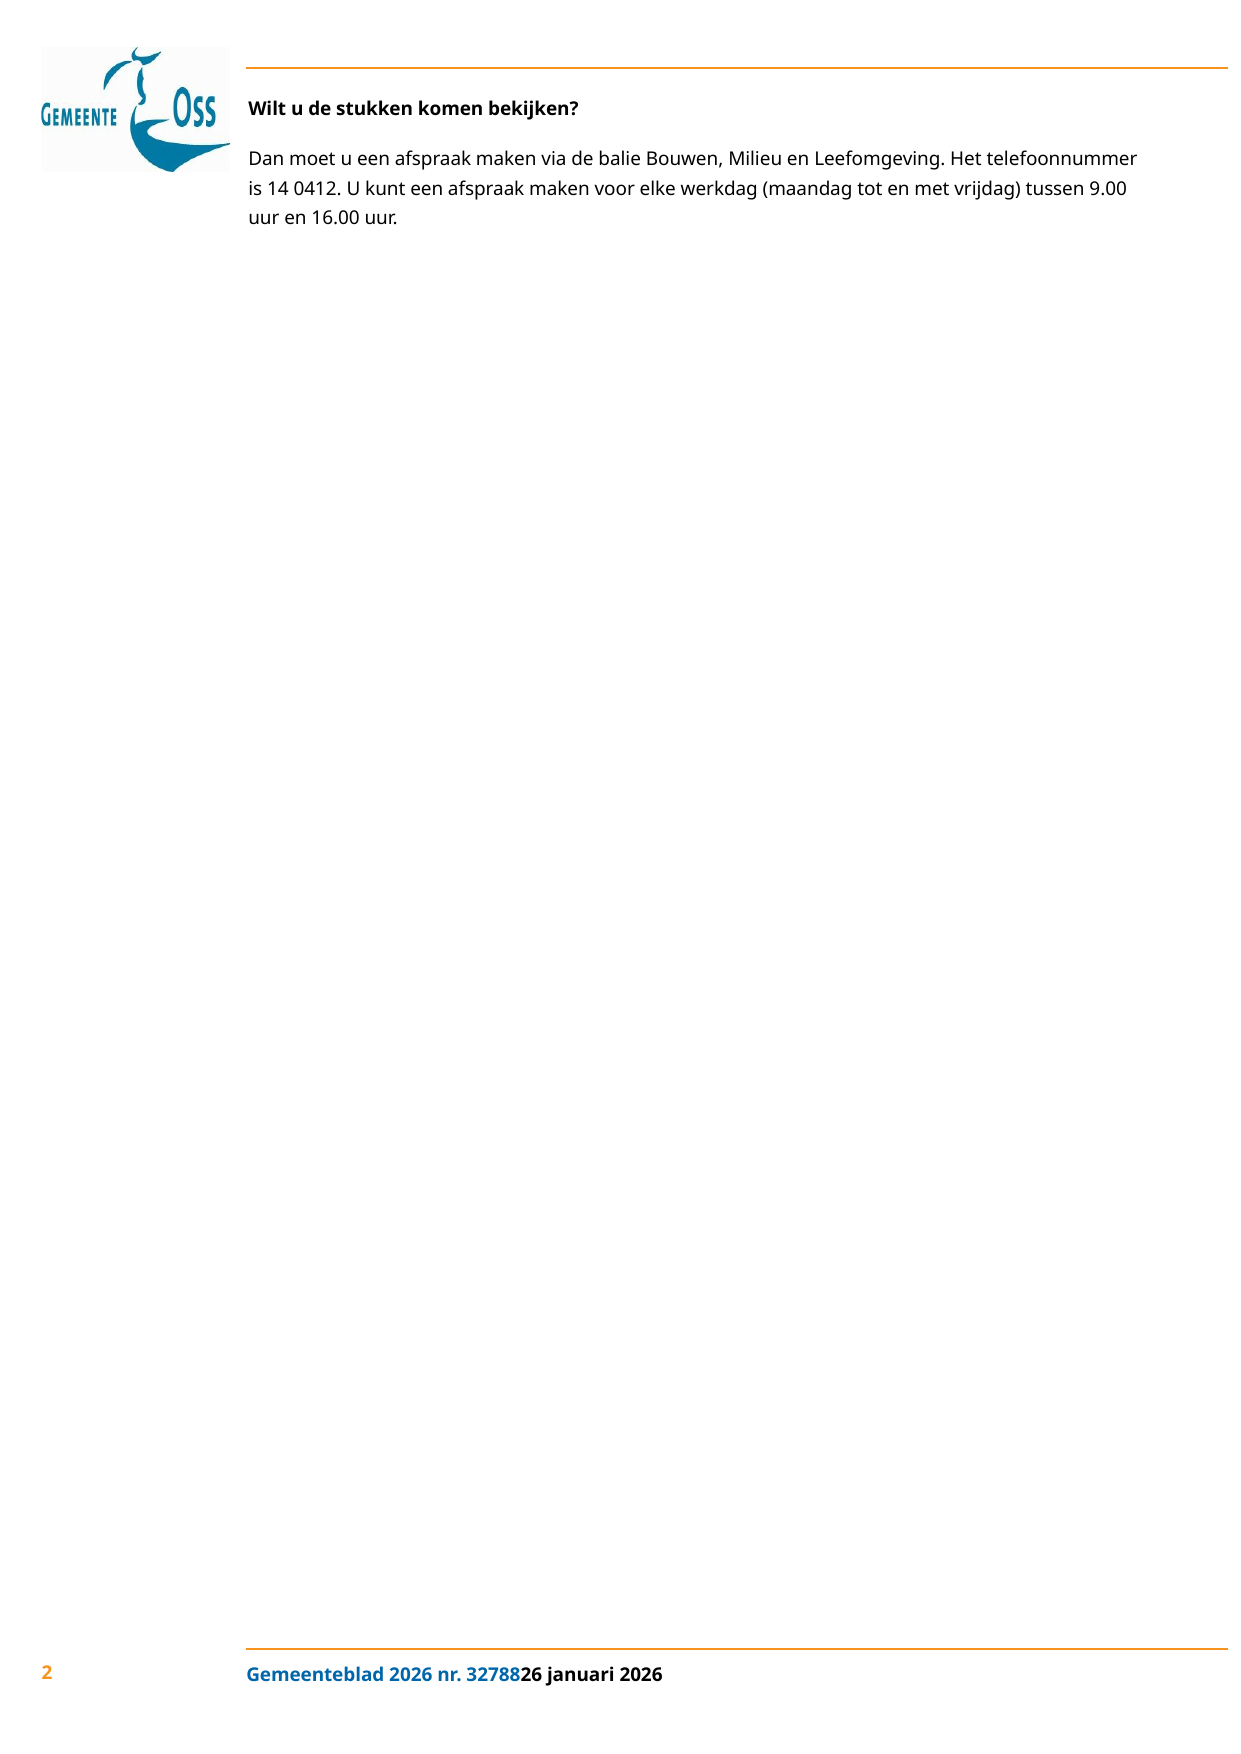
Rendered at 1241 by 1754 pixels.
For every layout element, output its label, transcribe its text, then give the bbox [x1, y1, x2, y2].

text Wilt u de stukken komen bekijken? [248, 95, 1152, 121]
text Dan moet u een afspraak maken via de balie Bouwen, Milieu en Leefomgeving. Het telefoonnummer is 14 0412. U kunt een afspraak maken voor elke werkdag (maandag tot en met vrijdag) tussen 9.00 uur en 16.00 uur. [248, 145, 1152, 230]
picture [41, 47, 231, 172]
